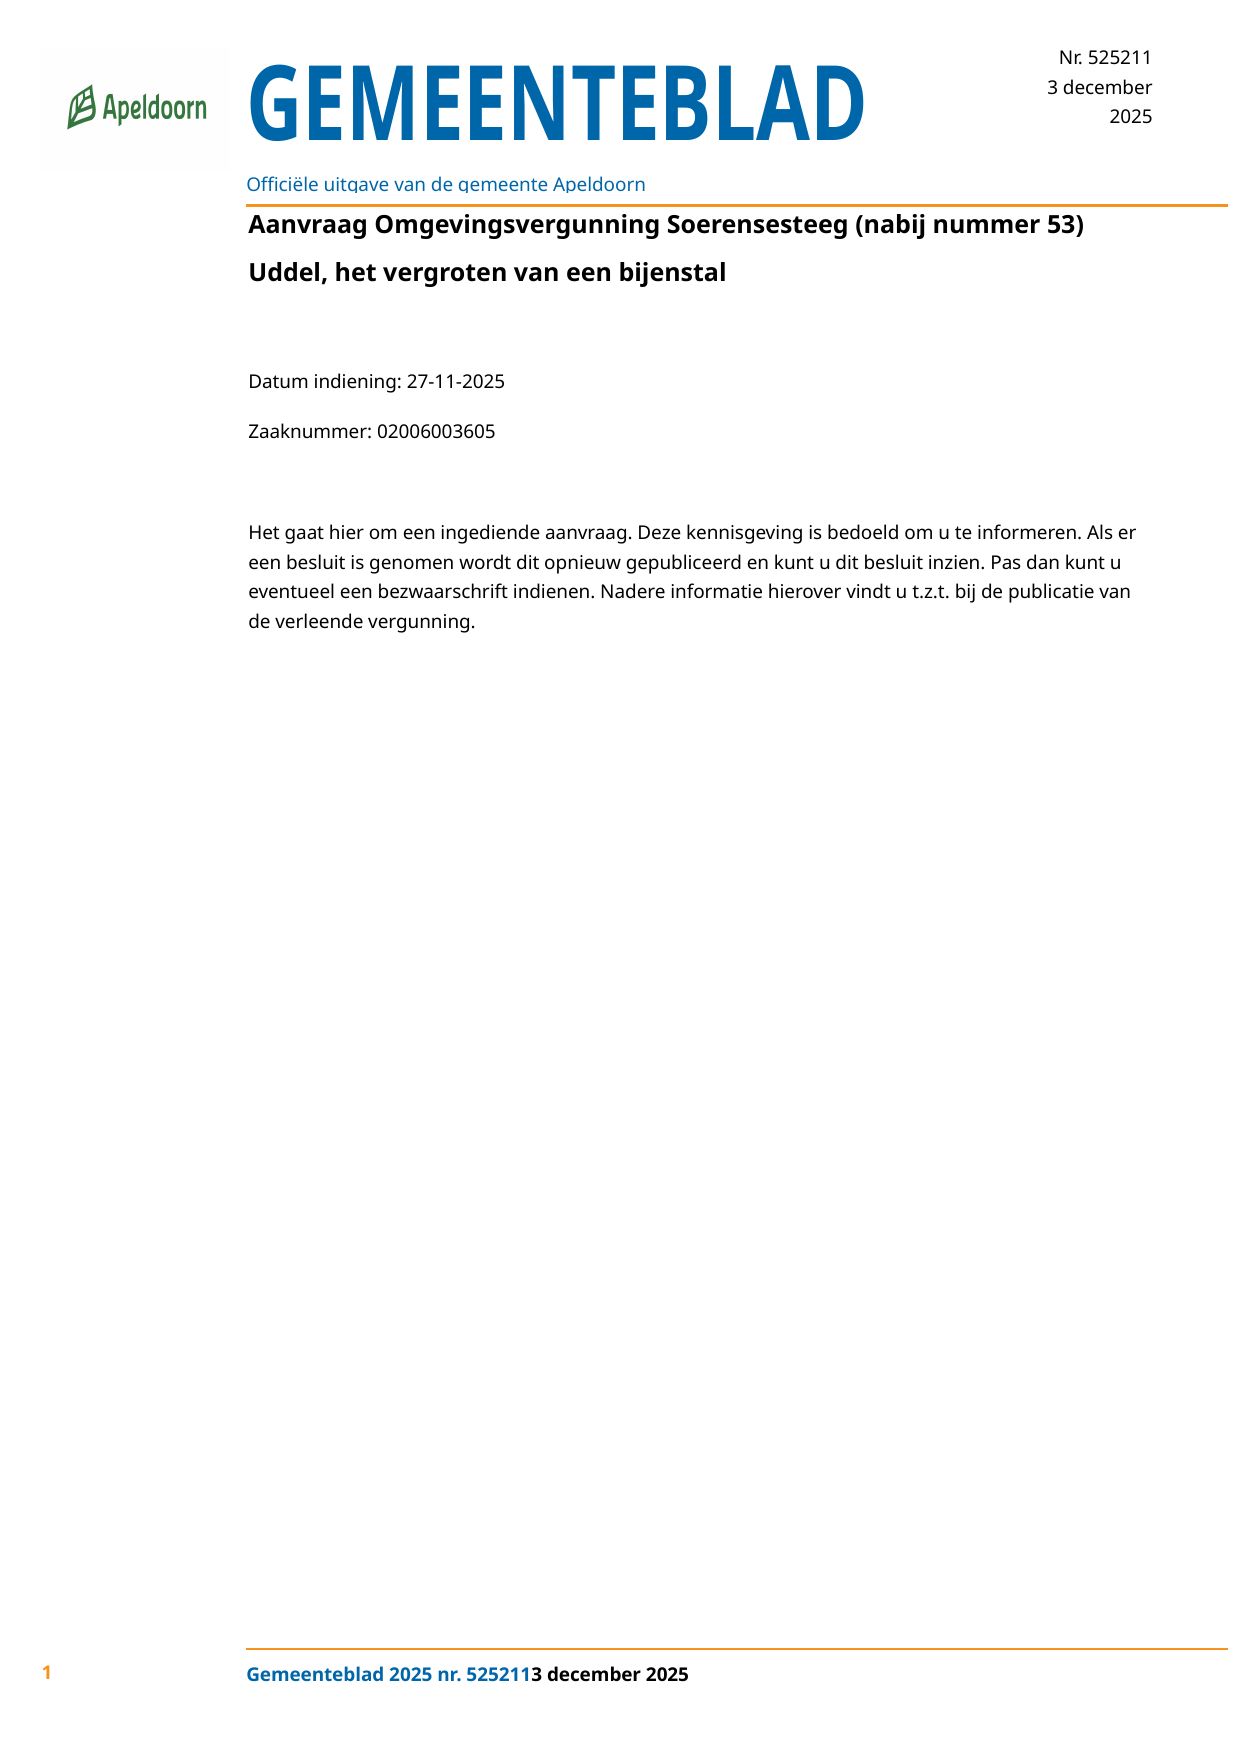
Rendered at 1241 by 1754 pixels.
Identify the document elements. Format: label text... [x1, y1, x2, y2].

text Het gaat hier om een ingediende aanvraag. Deze kennisgeving is bedoeld om u te informeren. Als er een besluit is genomen wordt dit opnieuw gepubliceerd en kunt u dit besluit inzien. Pas dan kunt u eventueel een bezwaarschrift indienen. Nadere informatie hierover vindt u t.z.t. bij de publicatie van de verleende vergunning. [248, 519, 1152, 634]
text Aanvraag Omgevingsvergunning Soerensesteeg (nabij nummer 53) Uddel, het vergroten van een bijenstal [248, 207, 1152, 288]
text Datum indiening: 27-11-2025 [248, 368, 1152, 394]
picture [41, 47, 231, 172]
text Zaaknummer: 02006003605 [248, 419, 1152, 444]
